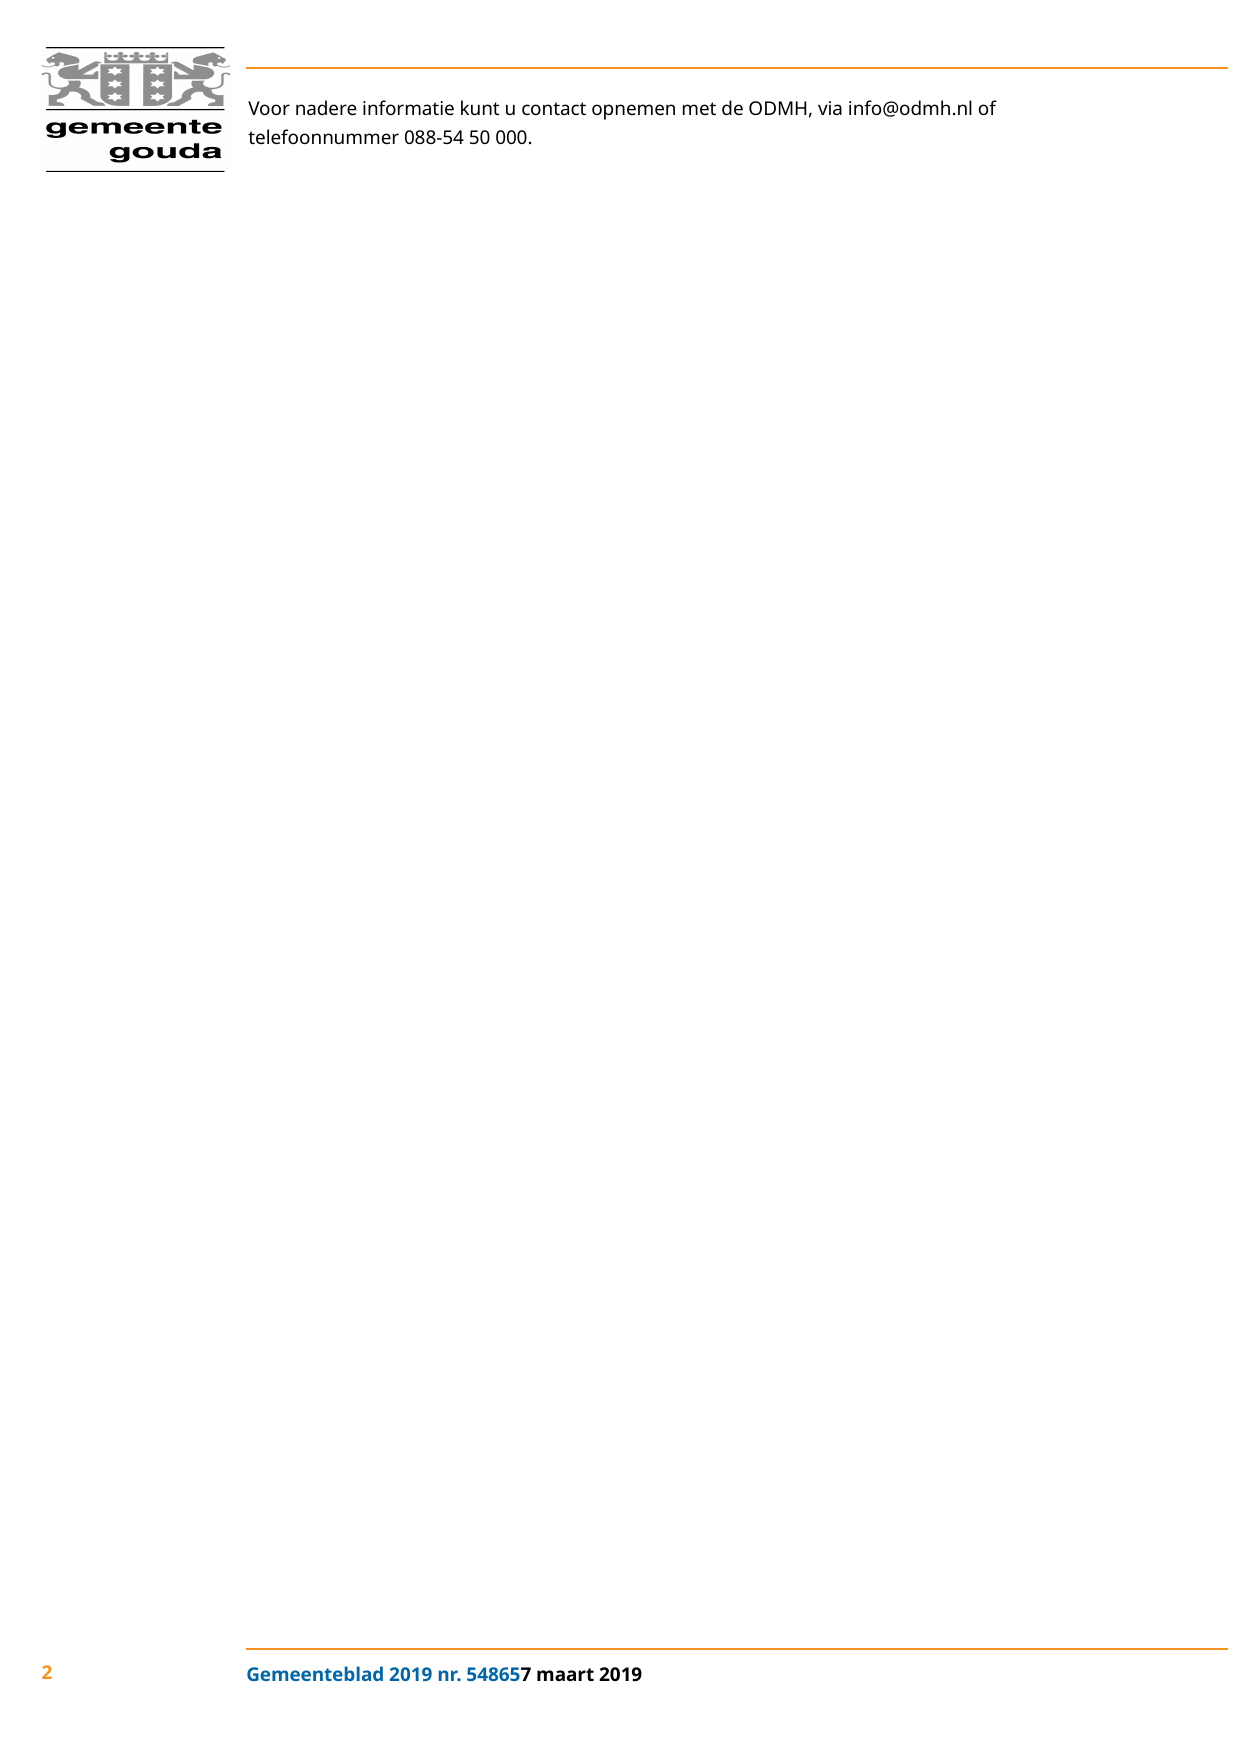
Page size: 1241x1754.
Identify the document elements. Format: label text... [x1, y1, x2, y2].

picture [41, 47, 231, 172]
text Voor nadere informatie kunt u contact opnemen met de ODMH, via info@odmh.nl of telefoonnummer 088-54 50 000. [248, 95, 1152, 150]
